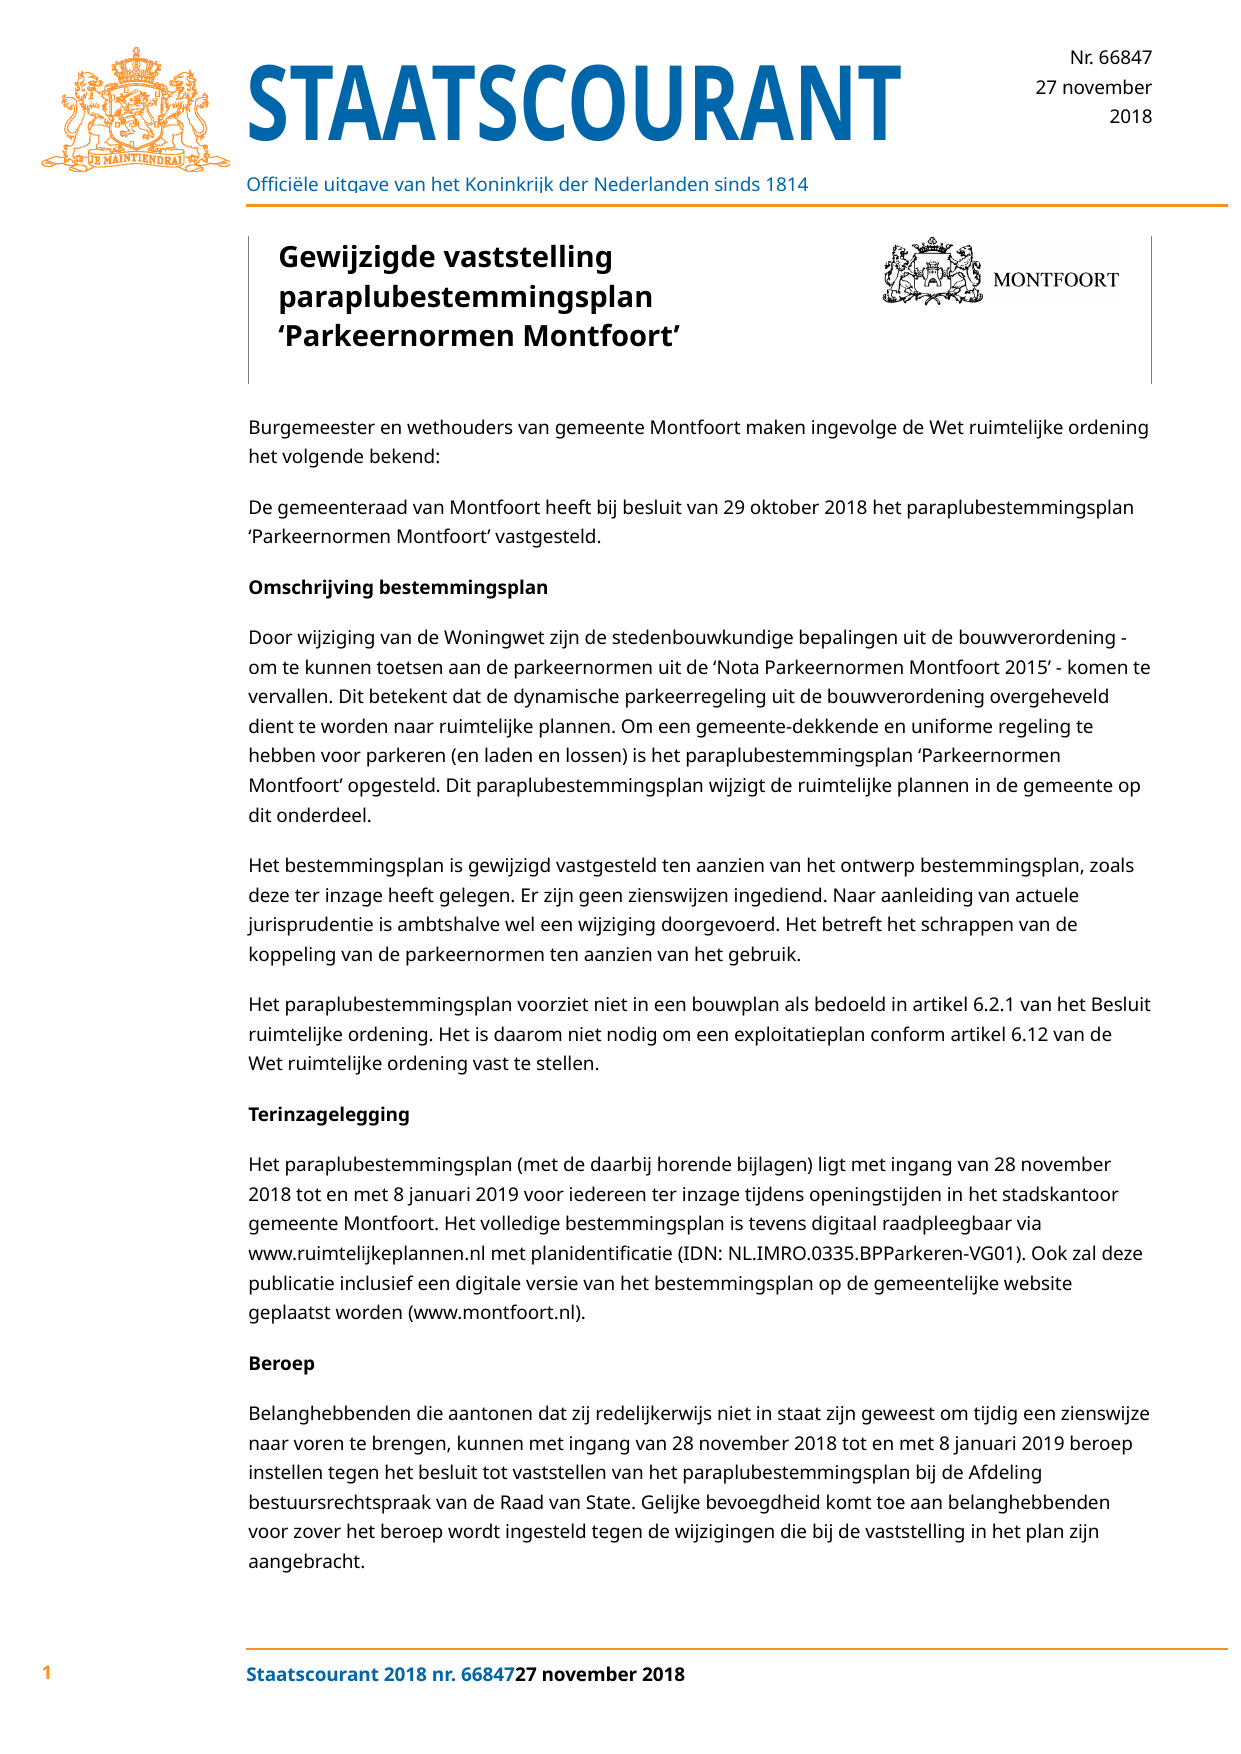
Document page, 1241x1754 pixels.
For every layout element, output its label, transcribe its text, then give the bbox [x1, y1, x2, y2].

table_header Gewijzigde vaststelling paraplubestemmingsplan ‘Parkeernormen Montfoort’ [249, 236, 850, 384]
text Het paraplubestemmingsplan voorziet niet in een bouwplan als bedoeld in artikel 6.2.1 van het Besluit ruimtelijke ordening. Het is daarom niet nodig om een exploitatieplan conform artikel 6.12 van de Wet ruimtelijke ordening vast te stellen. [248, 991, 1152, 1076]
text Belanghebbenden die aantonen dat zij redelijkerwijs niet in staat zijn geweest om tijdig een zienswijze naar voren te brengen, kunnen met ingang van 28 november 2018 tot en met 8 januari 2019 beroep instellen tegen het besluit tot vaststellen van het paraplubestemmingsplan bij de Afdeling bestuursrechtspraak van de Raad van State. Gelijke bevoegdheid komt toe aan belanghebbenden voor zover het beroep wordt ingesteld tegen de wijzigingen die bij de vaststelling in het plan zijn aangebracht. [248, 1400, 1152, 1574]
text Omschrijving bestemmingsplan [248, 574, 1152, 600]
picture [882, 236, 1119, 306]
text Burgemeester en wethouders van gemeente Montfoort maken ingevolge de Wet ruimtelijke ordening het volgende bekend: [248, 414, 1152, 469]
text Terinzagelegging [248, 1101, 1152, 1127]
text Beroep [248, 1350, 1152, 1376]
picture [41, 47, 231, 172]
text De gemeenteraad van Montfoort heeft bij besluit van 29 oktober 2018 het paraplubestemmingsplan ‘Parkeernormen Montfoort’ vastgesteld. [248, 494, 1152, 549]
text Door wijziging van de Woningwet zijn de stedenbouwkundige bepalingen uit de bouwverordening - om te kunnen toetsen aan de parkeernormen uit de ‘Nota Parkeernormen Montfoort 2015’ - komen te vervallen. Dit betekent dat de dynamische parkeerregeling uit de bouwverordening overgeheveld dient te worden naar ruimtelijke plannen. Om een gemeente-dekkende en uniforme regeling te hebben voor parkeren (en laden en lossen) is het paraplubestemmingsplan ‘Parkeernormen Montfoort’ opgesteld. Dit paraplubestemmingsplan wijzigt de ruimtelijke plannen in de gemeente op dit onderdeel. [248, 624, 1152, 828]
table_header [850, 236, 1151, 384]
text Het paraplubestemmingsplan (met de daarbij horende bijlagen) ligt met ingang van 28 november 2018 tot en met 8 januari 2019 voor iedereen ter inzage tijdens openingstijden in het stadskantoor gemeente Montfoort. Het volledige bestemmingsplan is tevens digitaal raadpleegbaar via www.ruimtelijkeplannen.nl met planidentificatie (IDN: NL.IMRO.0335.BPParkeren-VG01). Ook zal deze publicatie inclusief een digitale versie van het bestemmingsplan op de gemeentelijke website geplaatst worden (www.montfoort.nl). [248, 1151, 1152, 1325]
text Het bestemmingsplan is gewijzigd vastgesteld ten aanzien van het ontwerp bestemmingsplan, zoals deze ter inzage heeft gelegen. Er zijn geen zienswijzen ingediend. Naar aanleiding van actuele jurisprudentie is ambtshalve wel een wijziging doorgevoerd. Het betreft het schrappen van de koppeling van de parkeernormen ten aanzien van het gebruik. [248, 852, 1152, 967]
